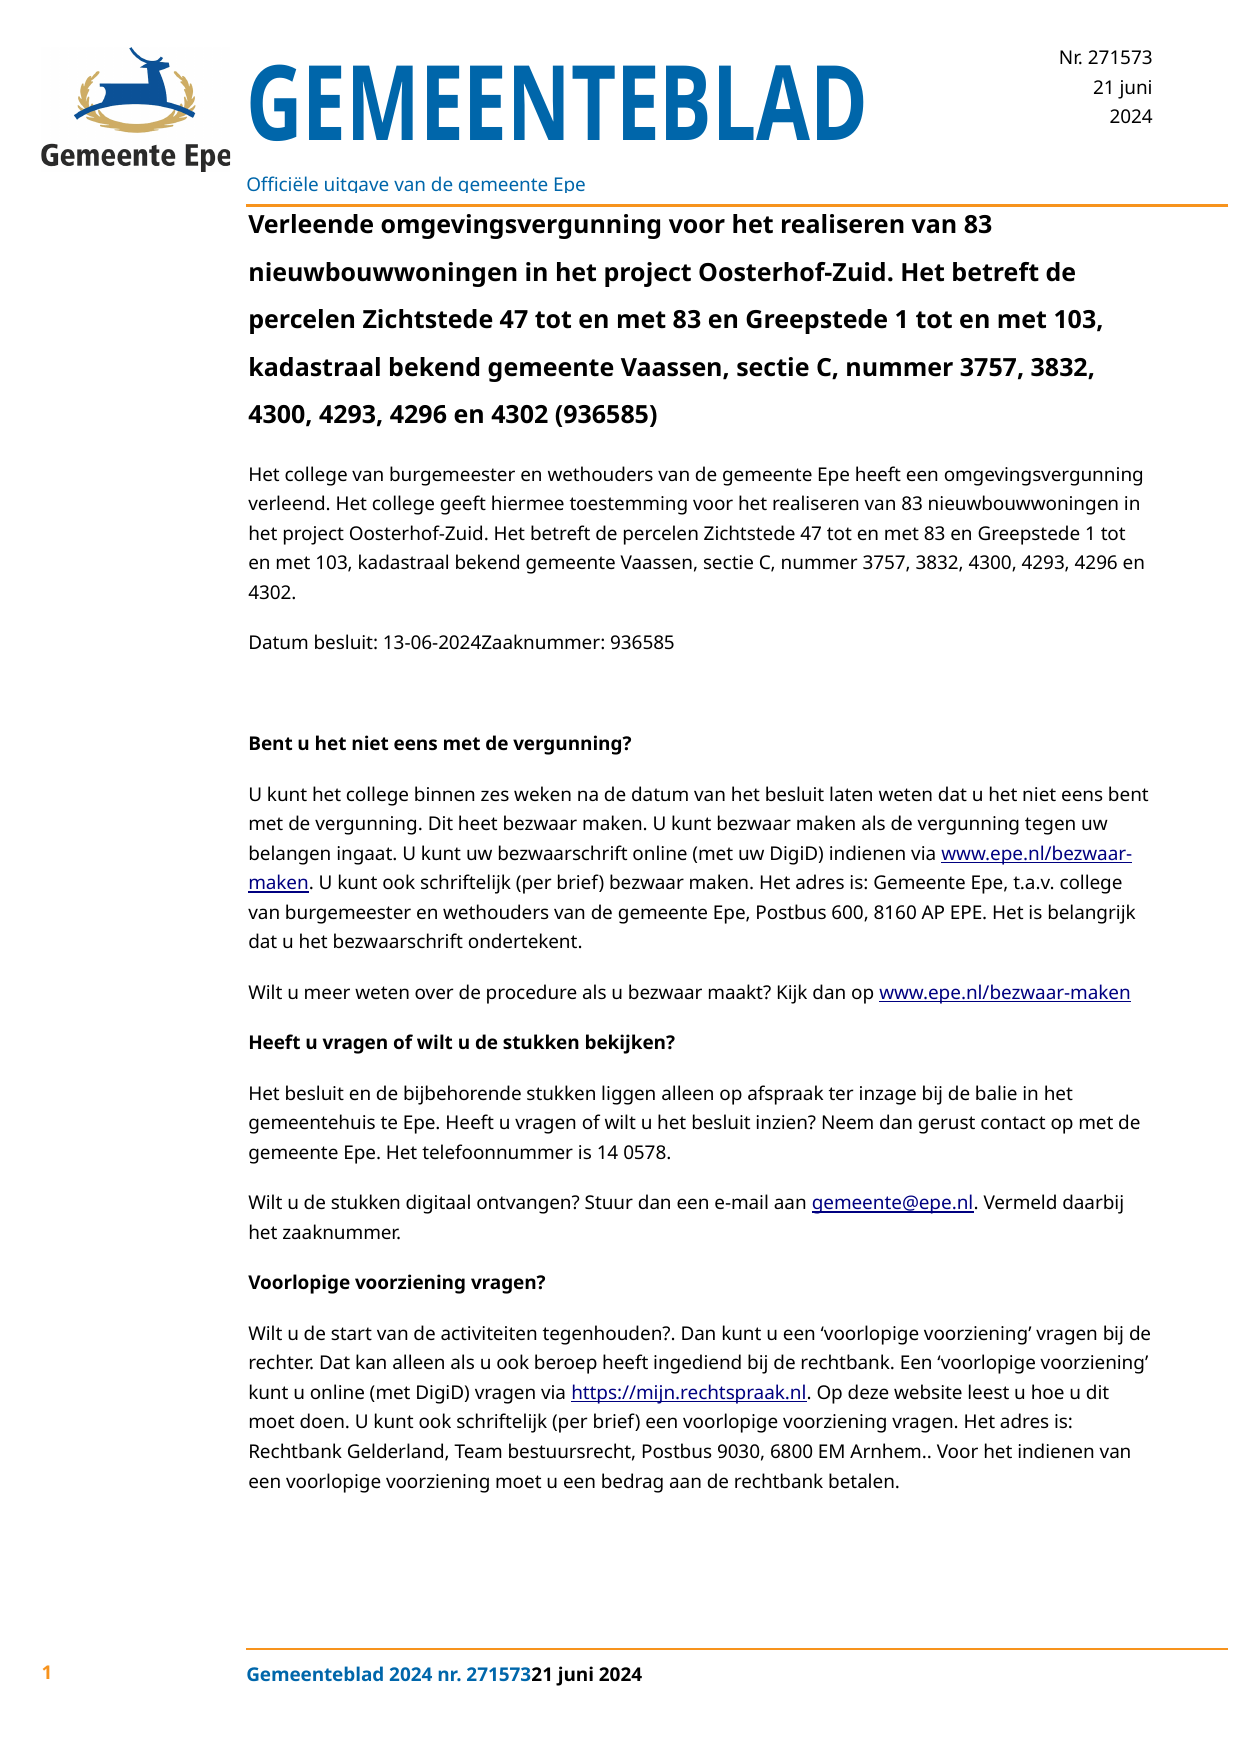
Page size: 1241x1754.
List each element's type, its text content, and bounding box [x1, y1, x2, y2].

text Datum besluit: 13-06-2024Zaaknummer: 936585 [248, 629, 1152, 655]
text Het college van burgemeester en wethouders van de gemeente Epe heeft een omgevingsvergunning verleend. Het college geeft hiermee toestemming voor het realiseren van 83 nieuwbouwwoningen in het project Oosterhof-Zuid. Het betreft de percelen Zichtstede 47 tot en met 83 en Greepstede 1 tot en met 103, kadastraal bekend gemeente Vaassen, sectie C, nummer 3757, 3832, 4300, 4293, 4296 en 4302. [248, 461, 1152, 605]
text Wilt u de stukken digitaal ontvangen? Stuur dan een e-mail aan gemeente@epe.nl. Vermeld daarbij het zaaknummer. [248, 1189, 1152, 1245]
text Heeft u vragen of wilt u de stukken bekijken? [248, 1029, 1152, 1055]
text Voorlopige voorziening vragen? [248, 1269, 1152, 1295]
text Wilt u meer weten over de procedure als u bezwaar maakt? Kijk dan op www.epe.nl/bezwaar-maken [248, 979, 1152, 1005]
text Bent u het niet eens met de vergunning? [248, 730, 1152, 756]
text Wilt u de start van de activiteiten tegenhouden?. Dan kunt u een ‘voorlopige voorziening’ vragen bij de rechter. Dat kan alleen als u ook beroep heeft ingediend bij de rechtbank. Een ‘voorlopige voorziening’ kunt u online (met DigiD) vragen via https://mijn.rechtspraak.nl. Op deze website leest u hoe u dit moet doen. U kunt ook schriftelijk (per brief) een voorlopige voorziening vragen. Het adres is: Rechtbank Gelderland, Team bestuursrecht, Postbus 9030, 6800 EM Arnhem.. Voor het indienen van een voorlopige voorziening moet u een bedrag aan de rechtbank betalen. [248, 1320, 1152, 1493]
text Verleende omgevingsvergunning voor het realiseren van 83 nieuwbouwwoningen in het project Oosterhof-Zuid. Het betreft de percelen Zichtstede 47 tot en met 83 en Greepstede 1 tot en met 103, kadastraal bekend gemeente Vaassen, sectie C, nummer 3757, 3832, 4300, 4293, 4296 en 4302 (936585) [248, 207, 1152, 431]
picture [41, 47, 231, 172]
text U kunt het college binnen zes weken na de datum van het besluit laten weten dat u het niet eens bent met de vergunning. Dit heet bezwaar maken. U kunt bezwaar maken als de vergunning tegen uw belangen ingaat. U kunt uw bezwaarschrift online (met uw DigiD) indienen via www.epe.nl/bezwaar-maken. U kunt ook schriftelijk (per brief) bezwaar maken. Het adres is: Gemeente Epe, t.a.v. college van burgemeester en wethouders van de gemeente Epe, Postbus 600, 8160 AP EPE. Het is belangrijk dat u het bezwaarschrift ondertekent. [248, 781, 1152, 954]
text Het besluit en de bijbehorende stukken liggen alleen op afspraak ter inzage bij de balie in het gemeentehuis te Epe. Heeft u vragen of wilt u het besluit inzien? Neem dan gerust contact op met de gemeente Epe. Het telefoonnummer is 14 0578. [248, 1080, 1152, 1165]
